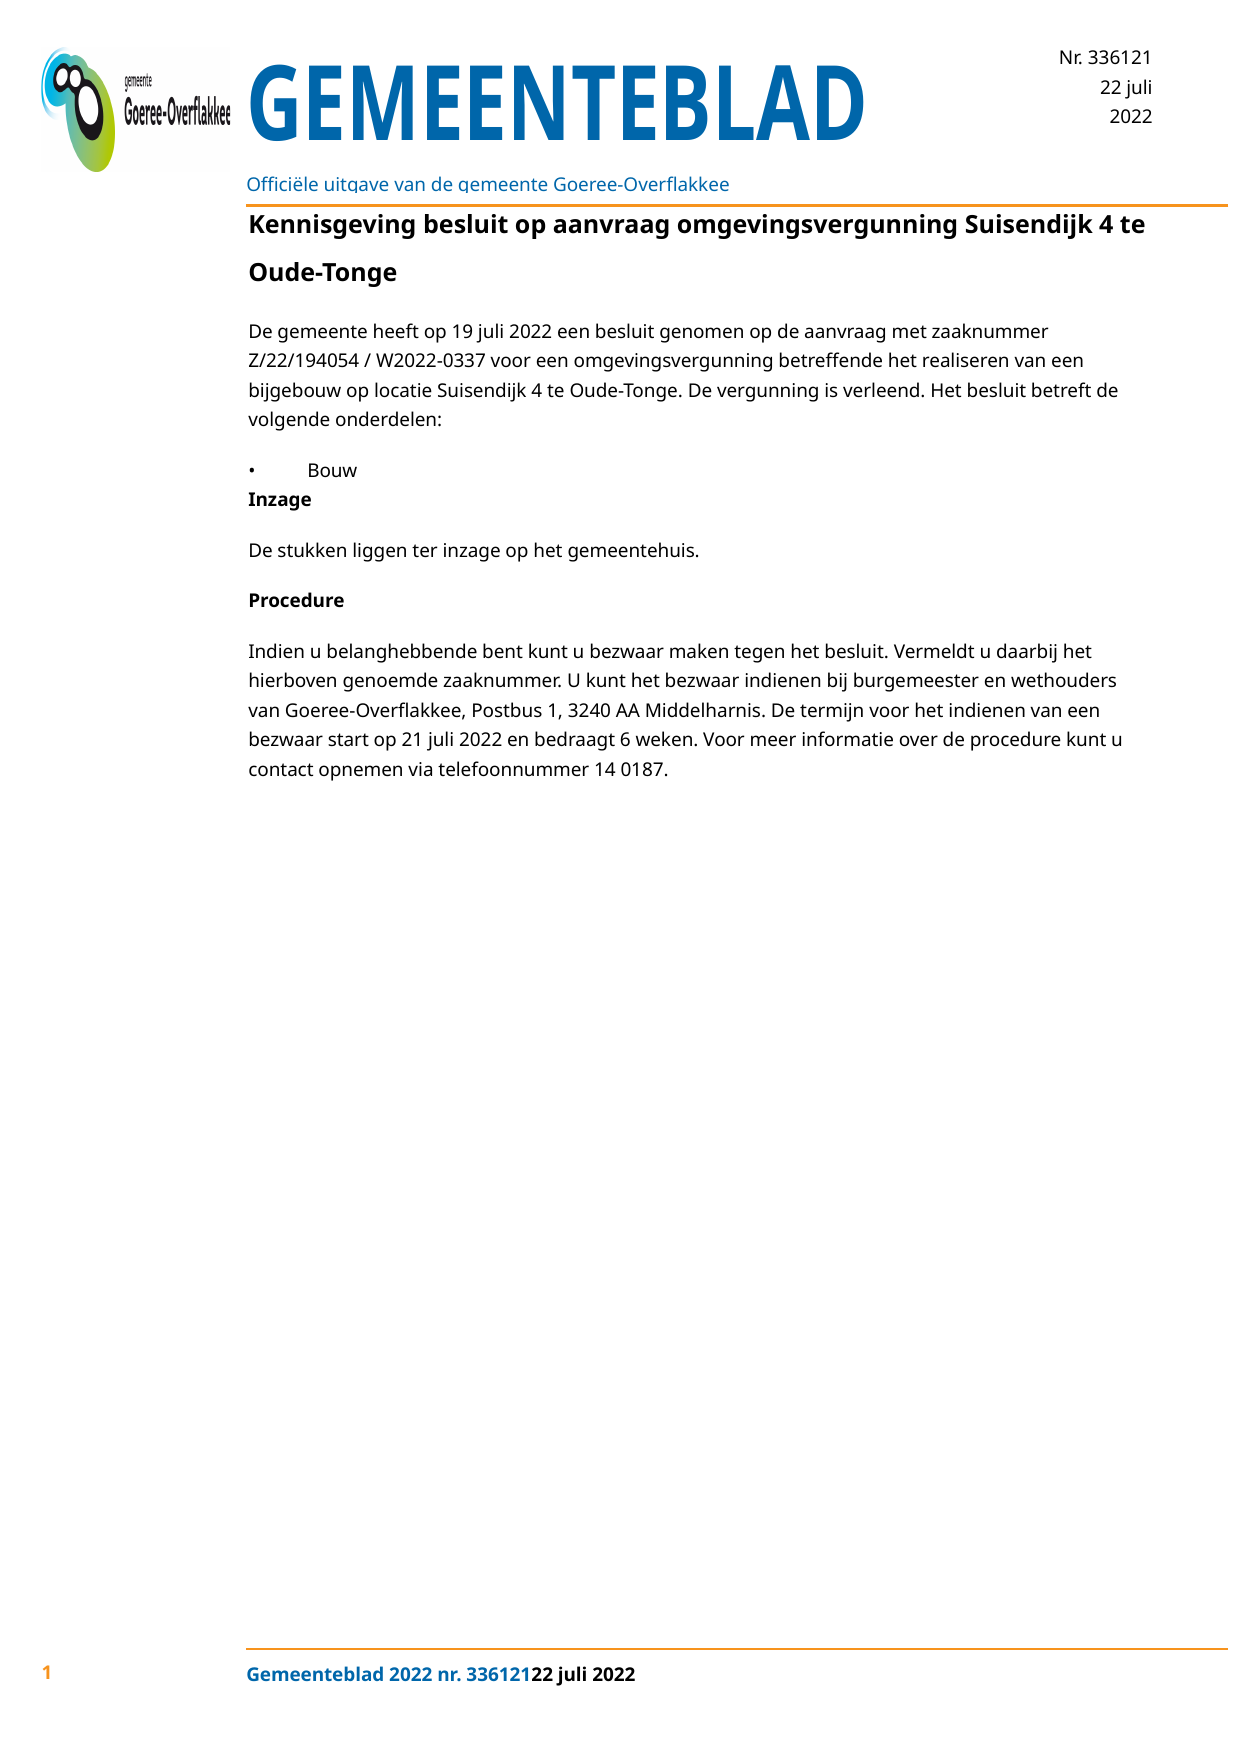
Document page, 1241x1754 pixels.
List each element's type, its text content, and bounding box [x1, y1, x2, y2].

text De gemeente heeft op 19 juli 2022 een besluit genomen op de aanvraag met zaaknummer Z/22/194054 / W2022-0337 voor een omgevingsvergunning betreffende het realiseren van een bijgebouw op locatie Suisendijk 4 te Oude-Tonge. De vergunning is verleend. Het besluit betreft de volgende onderdelen: [248, 318, 1152, 432]
text Indien u belanghebbende bent kunt u bezwaar maken tegen het besluit. Vermeldt u daarbij het hierboven genoemde zaaknummer. U kunt het bezwaar indienen bij burgemeester en wethouders van Goeree-Overflakkee, Postbus 1, 3240 AA Middelharnis. De termijn voor het indienen van een bezwaar start op 21 juli 2022 en bedraagt 6 weken. Voor meer informatie over de procedure kunt u contact opnemen via telefoonnummer 14 0187. [248, 638, 1152, 782]
text Kennisgeving besluit op aanvraag omgevingsvergunning Suisendijk 4 te Oude-Tonge [248, 207, 1152, 288]
picture [41, 47, 231, 172]
text De stukken liggen ter inzage op het gemeentehuis. [248, 537, 1152, 563]
list Bouw [248, 457, 1152, 483]
text Procedure [248, 587, 1152, 613]
text Inzage [248, 487, 1152, 512]
